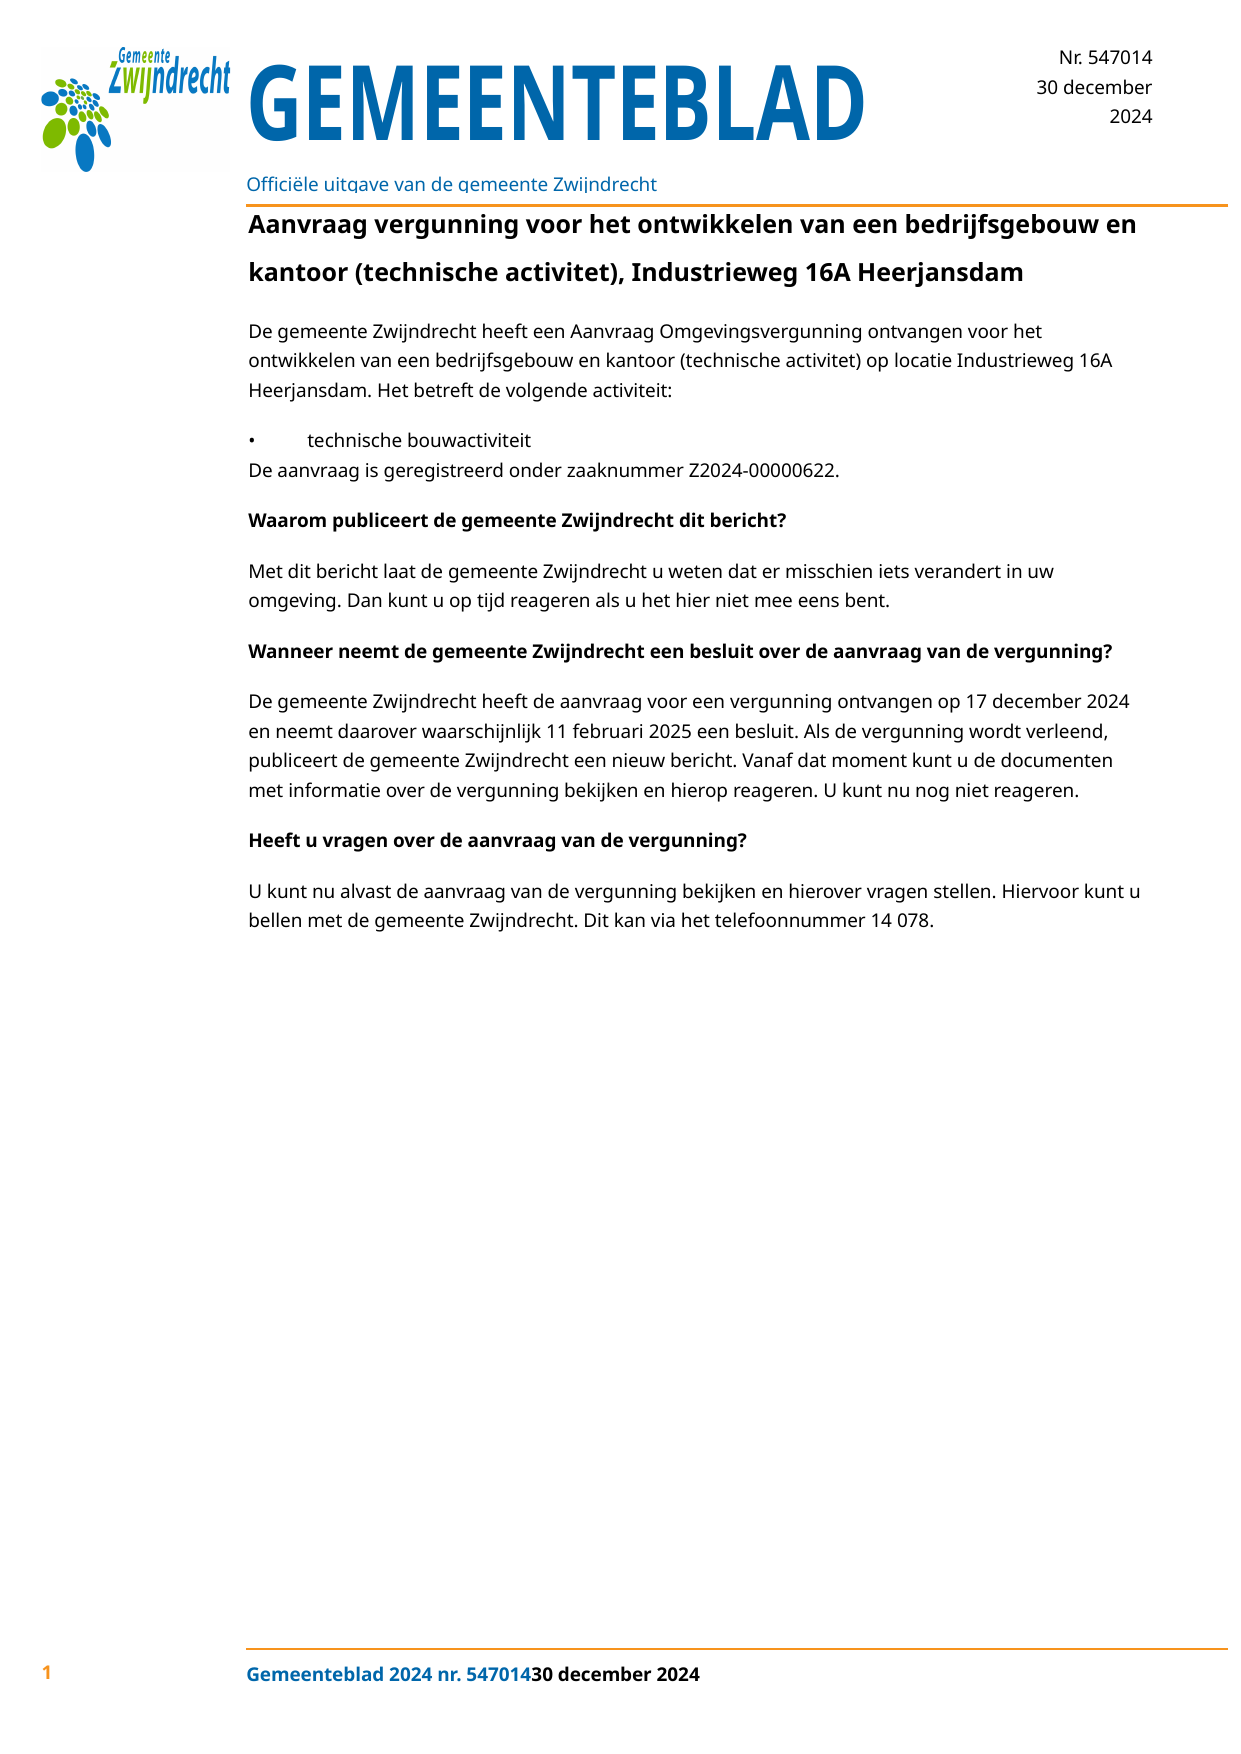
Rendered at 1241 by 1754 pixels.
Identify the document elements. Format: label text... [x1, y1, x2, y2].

text Wanneer neemt de gemeente Zwijndrecht een besluit over de aanvraag van de vergunning? [248, 638, 1152, 664]
text De aanvraag is geregistreerd onder zaaknummer Z2024-00000622. [248, 457, 1152, 483]
text Waarom publiceert de gemeente Zwijndrecht dit bericht? [248, 507, 1152, 533]
text De gemeente Zwijndrecht heeft de aanvraag voor een vergunning ontvangen op 17 december 2024 en neemt daarover waarschijnlijk 11 februari 2025 een besluit. Als de vergunning wordt verleend, publiceert de gemeente Zwijndrecht een nieuw bericht. Vanaf dat moment kunt u de documenten met informatie over de vergunning bekijken en hierop reageren. U kunt nu nog niet reageren. [248, 688, 1152, 803]
text Heeft u vragen over de aanvraag van de vergunning? [248, 827, 1152, 853]
picture [41, 47, 231, 172]
list technische bouwactiviteit [248, 427, 1152, 453]
text U kunt nu alvast de aanvraag van de vergunning bekijken en hierover vragen stellen. Hiervoor kunt u bellen met de gemeente Zwijndrecht. Dit kan via het telefoonnummer 14 078. [248, 878, 1152, 933]
text Aanvraag vergunning voor het ontwikkelen van een bedrijfsgebouw en kantoor (technische activitet), Industrieweg 16A Heerjansdam [248, 207, 1152, 288]
text De gemeente Zwijndrecht heeft een Aanvraag Omgevingsvergunning ontvangen voor het ontwikkelen van een bedrijfsgebouw en kantoor (technische activitet) op locatie Industrieweg 16A Heerjansdam. Het betreft de volgende activiteit: [248, 318, 1152, 403]
text Met dit bericht laat de gemeente Zwijndrecht u weten dat er misschien iets verandert in uw omgeving. Dan kunt u op tijd reageren als u het hier niet mee eens bent. [248, 558, 1152, 613]
